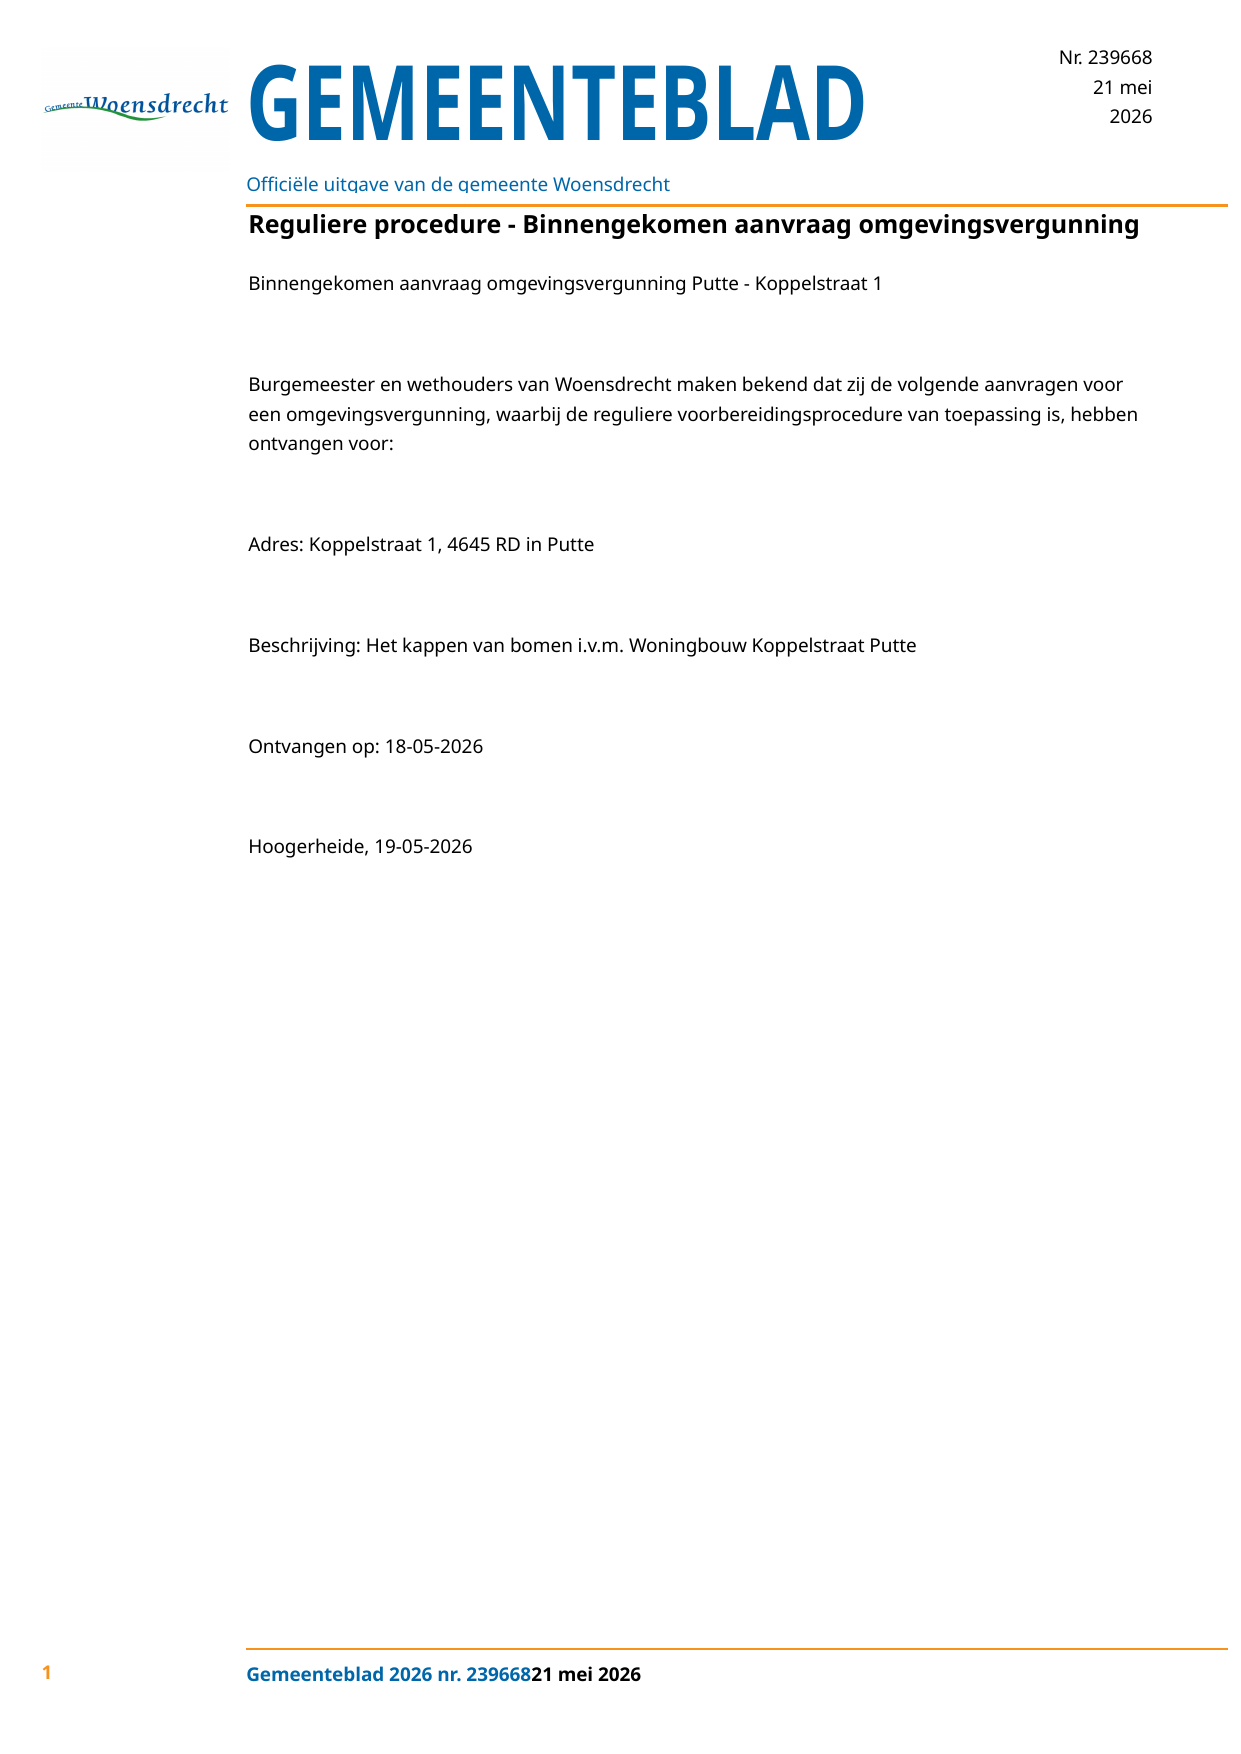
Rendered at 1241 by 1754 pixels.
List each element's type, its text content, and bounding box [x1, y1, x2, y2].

text Adres: Koppelstraat 1, 4645 RD in Putte [248, 531, 1152, 557]
text Binnengekomen aanvraag omgevingsvergunning Putte - Koppelstraat 1 [248, 270, 1152, 296]
picture [41, 47, 231, 172]
text Beschrijving: Het kappen van bomen i.v.m. Woningbouw Koppelstraat Putte [248, 632, 1152, 658]
text Ontvangen op: 18-05-2026 [248, 733, 1152, 758]
text Burgemeester en wethouders van Woensdrecht maken bekend dat zij de volgende aanvragen voor een omgevingsvergunning, waarbij de reguliere voorbereidingsprocedure van toepassing is, hebben ontvangen voor: [248, 371, 1152, 456]
text Hoogerheide, 19-05-2026 [248, 834, 1152, 859]
text Reguliere procedure - Binnengekomen aanvraag omgevingsvergunning [248, 207, 1152, 241]
